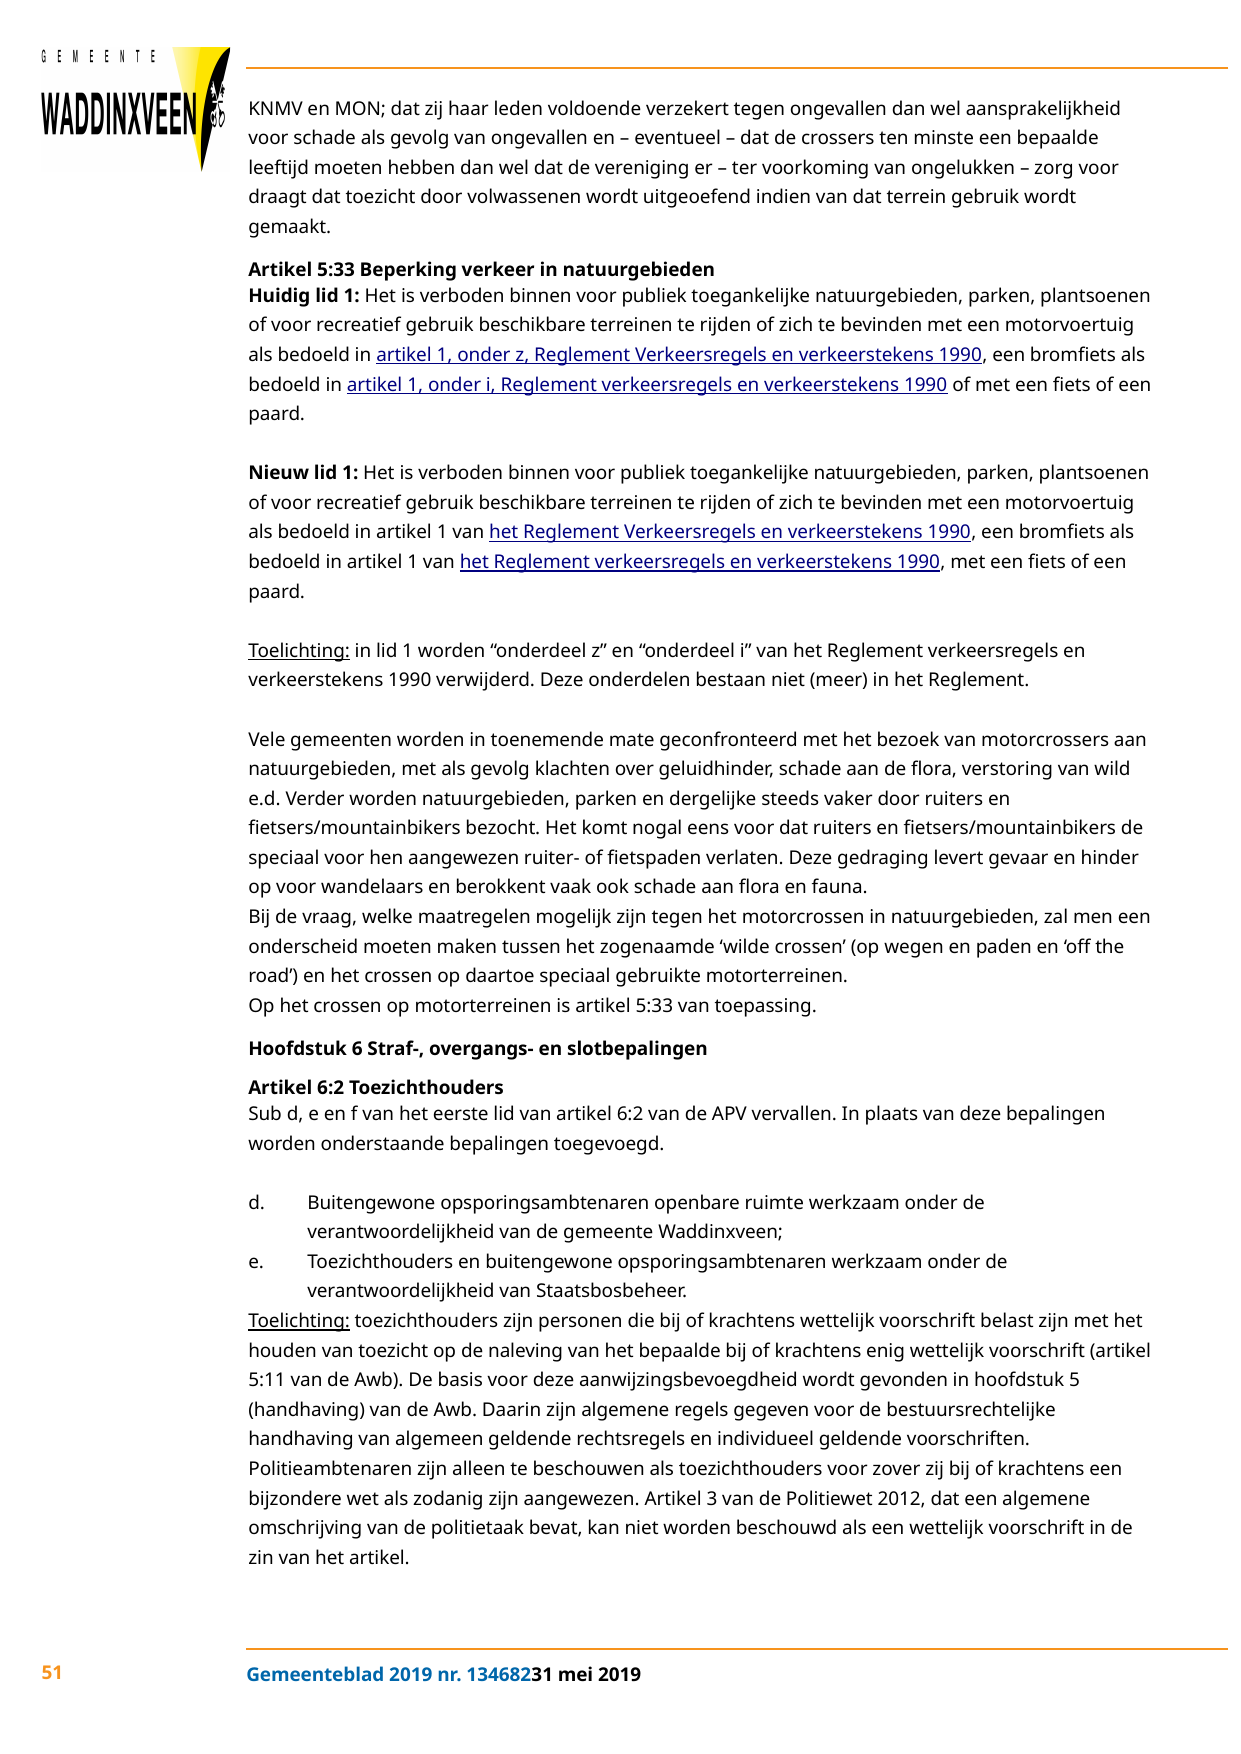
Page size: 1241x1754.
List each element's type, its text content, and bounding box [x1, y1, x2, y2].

text Huidig lid 1: Het is verboden binnen voor publiek toegankelijke natuurgebieden, parken, plantsoenen of voor recreatief gebruik beschikbare terreinen te rijden of zich te bevinden met een motorvoertuig als bedoeld in artikel 1, onder z, Reglement Verkeersregels en verkeerstekens 1990, een bromfiets als bedoeld in artikel 1, onder i, Reglement verkeersregels en verkeerstekens 1990 of met een fiets of een paard. [248, 282, 1152, 426]
text Politieambtenaren zijn alleen te beschouwen als toezichthouders voor zover zij bij of krachtens een bijzondere wet als zodanig zijn aangewezen. Artikel 3 van de Politiewet 2012, dat een algemene omschrijving van de politietaak bevat, kan niet worden beschouwd als een wettelijk voorschrift in de zin van het artikel. [248, 1455, 1152, 1569]
text Bij de vraag, welke maatregelen mogelijk zijn tegen het motorcrossen in natuurgebieden, zal men een onderscheid moeten maken tussen het zogenaamde ‘wilde crossen’ (op wegen en paden en ‘off the road’) en het crossen op daartoe speciaal gebruikte motorterreinen. [248, 903, 1152, 988]
text Vele gemeenten worden in toenemende mate geconfronteerd met het bezoek van motorcrossers aan natuurgebieden, met als gevolg klachten over geluidhinder, schade aan de flora, verstoring van wild e.d. Verder worden natuurgebieden, parken en dergelijke steeds vaker door ruiters en fietsers/mountainbikers bezocht. Het komt nogal eens voor dat ruiters en fietsers/mountainbikers de speciaal voor hen aangewezen ruiter- of fietspaden verlaten. Deze gedraging levert gevaar en hinder op voor wandelaars en berokkent vaak ook schade aan flora en fauna. [248, 726, 1152, 899]
text Toelichting: in lid 1 worden “onderdeel z” en “onderdeel i” van het Reglement verkeersregels en verkeerstekens 1990 verwijderd. Deze onderdelen bestaan niet (meer) in het Reglement. [248, 637, 1152, 692]
text Toelichting: toezichthouders zijn personen die bij of krachtens wettelijk voorschrift belast zijn met het houden van toezicht op de naleving van het bepaalde bij of krachtens enig wettelijk voorschrift (artikel 5:11 van de Awb). De basis voor deze aanwijzingsbevoegdheid wordt gevonden in hoofdstuk 5 (handhaving) van de Awb. Daarin zijn algemene regels gegeven voor de bestuursrechtelijke handhaving van algemeen geldende rechtsregels en individueel geldende voorschriften. [248, 1307, 1152, 1451]
text Hoofdstuk 6 Straf-, overgangs- en slotbepalingen [248, 1035, 1152, 1061]
text Sub d, e en f van het eerste lid van artikel 6:2 van de APV vervallen. In plaats van deze bepalingen worden onderstaande bepalingen toegevoegd. [248, 1100, 1152, 1155]
list Toezichthouders en buitengewone opsporingsambtenaren werkzaam onder de verantwoordelijkheid van Staatsbosbeheer. [248, 1248, 1152, 1303]
text Nieuw lid 1: Het is verboden binnen voor publiek toegankelijke natuurgebieden, parken, plantsoenen of voor recreatief gebruik beschikbare terreinen te rijden of zich te bevinden met een motorvoertuig als bedoeld in artikel 1 van het Reglement Verkeersregels en verkeerstekens 1990, een bromfiets als bedoeld in artikel 1 van het Reglement verkeersregels en verkeerstekens 1990, met een fiets of een paard. [248, 459, 1152, 603]
picture [41, 47, 231, 172]
list Buitengewone opsporingsambtenaren openbare ruimte werkzaam onder de verantwoordelijkheid van de gemeente Waddinxveen; [248, 1189, 1152, 1244]
text Artikel 6:2 Toezichthouders [248, 1074, 1152, 1100]
text Op het crossen op motorterreinen is artikel 5:33 van toepassing. [248, 992, 1152, 1018]
text KNMV en MON; dat zij haar leden voldoende verzekert tegen ongevallen dan wel aansprakelijkheid voor schade als gevolg van ongevallen en – eventueel – dat de crossers ten minste een bepaalde leeftijd moeten hebben dan wel dat de vereniging er – ter voorkoming van ongelukken – zorg voor draagt dat toezicht door volwassenen wordt uitgeoefend indien van dat terrein gebruik wordt gemaakt. [248, 95, 1152, 239]
text Artikel 5:33 Beperking verkeer in natuurgebieden [248, 256, 1152, 282]
